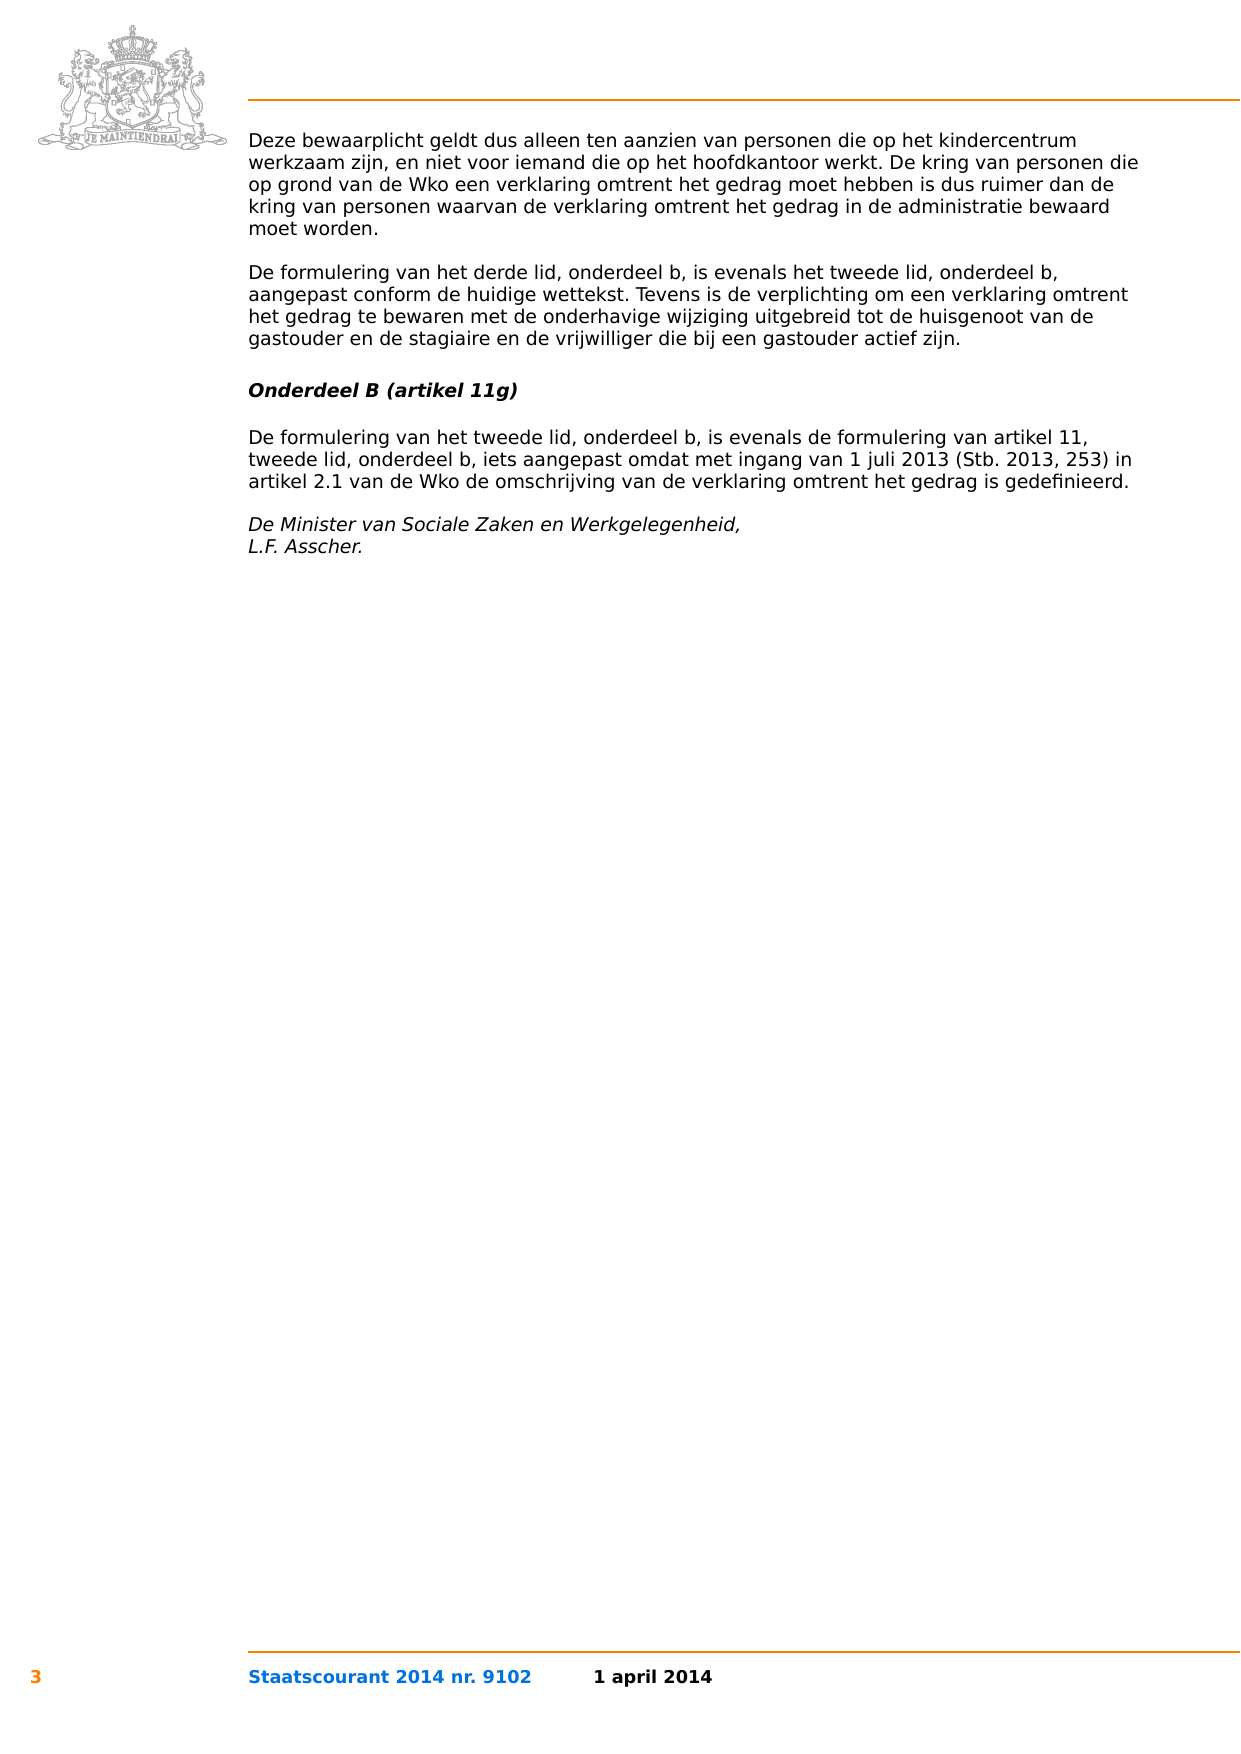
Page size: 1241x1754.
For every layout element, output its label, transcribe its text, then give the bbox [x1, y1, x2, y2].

text Deze bewaarplicht geldt dus alleen ten aanzien van personen die op het kindercentrum werkzaam zijn, en niet voor iemand die op het hoofdkantoor werkt. De kring van personen die op grond van de Wko een verklaring omtrent het gedrag moet hebben is dus ruimer dan de kring van personen waarvan de verklaring omtrent het gedrag in de administratie bewaard moet worden. [248, 130, 1163, 240]
picture [38, 25, 227, 150]
text De Minister van Sociale Zaken en Werkgelegenheid, L.F. Asscher. [248, 514, 1163, 558]
text De formulering van het tweede lid, onderdeel b, is evenals de formulering van artikel 11, tweede lid, onderdeel b, iets aangepast omdat met ingang van 1 juli 2013 (Stb. 2013, 253) in artikel 2.1 van de Wko de omschrijving van de verklaring omtrent het gedrag is gedefinieerd. [248, 427, 1163, 492]
subtitle Onderdeel B (artikel 11g) [248, 379, 1163, 402]
text De formulering van het derde lid, onderdeel b, is evenals het tweede lid, onderdeel b, aangepast conform de huidige wettekst. Tevens is de verplichting om een verklaring omtrent het gedrag te bewaren met de onderhavige wijziging uitgebreid tot de huisgenoot van de gastouder en de stagiaire en de vrijwilliger die bij een gastouder actief zijn. [248, 262, 1163, 349]
